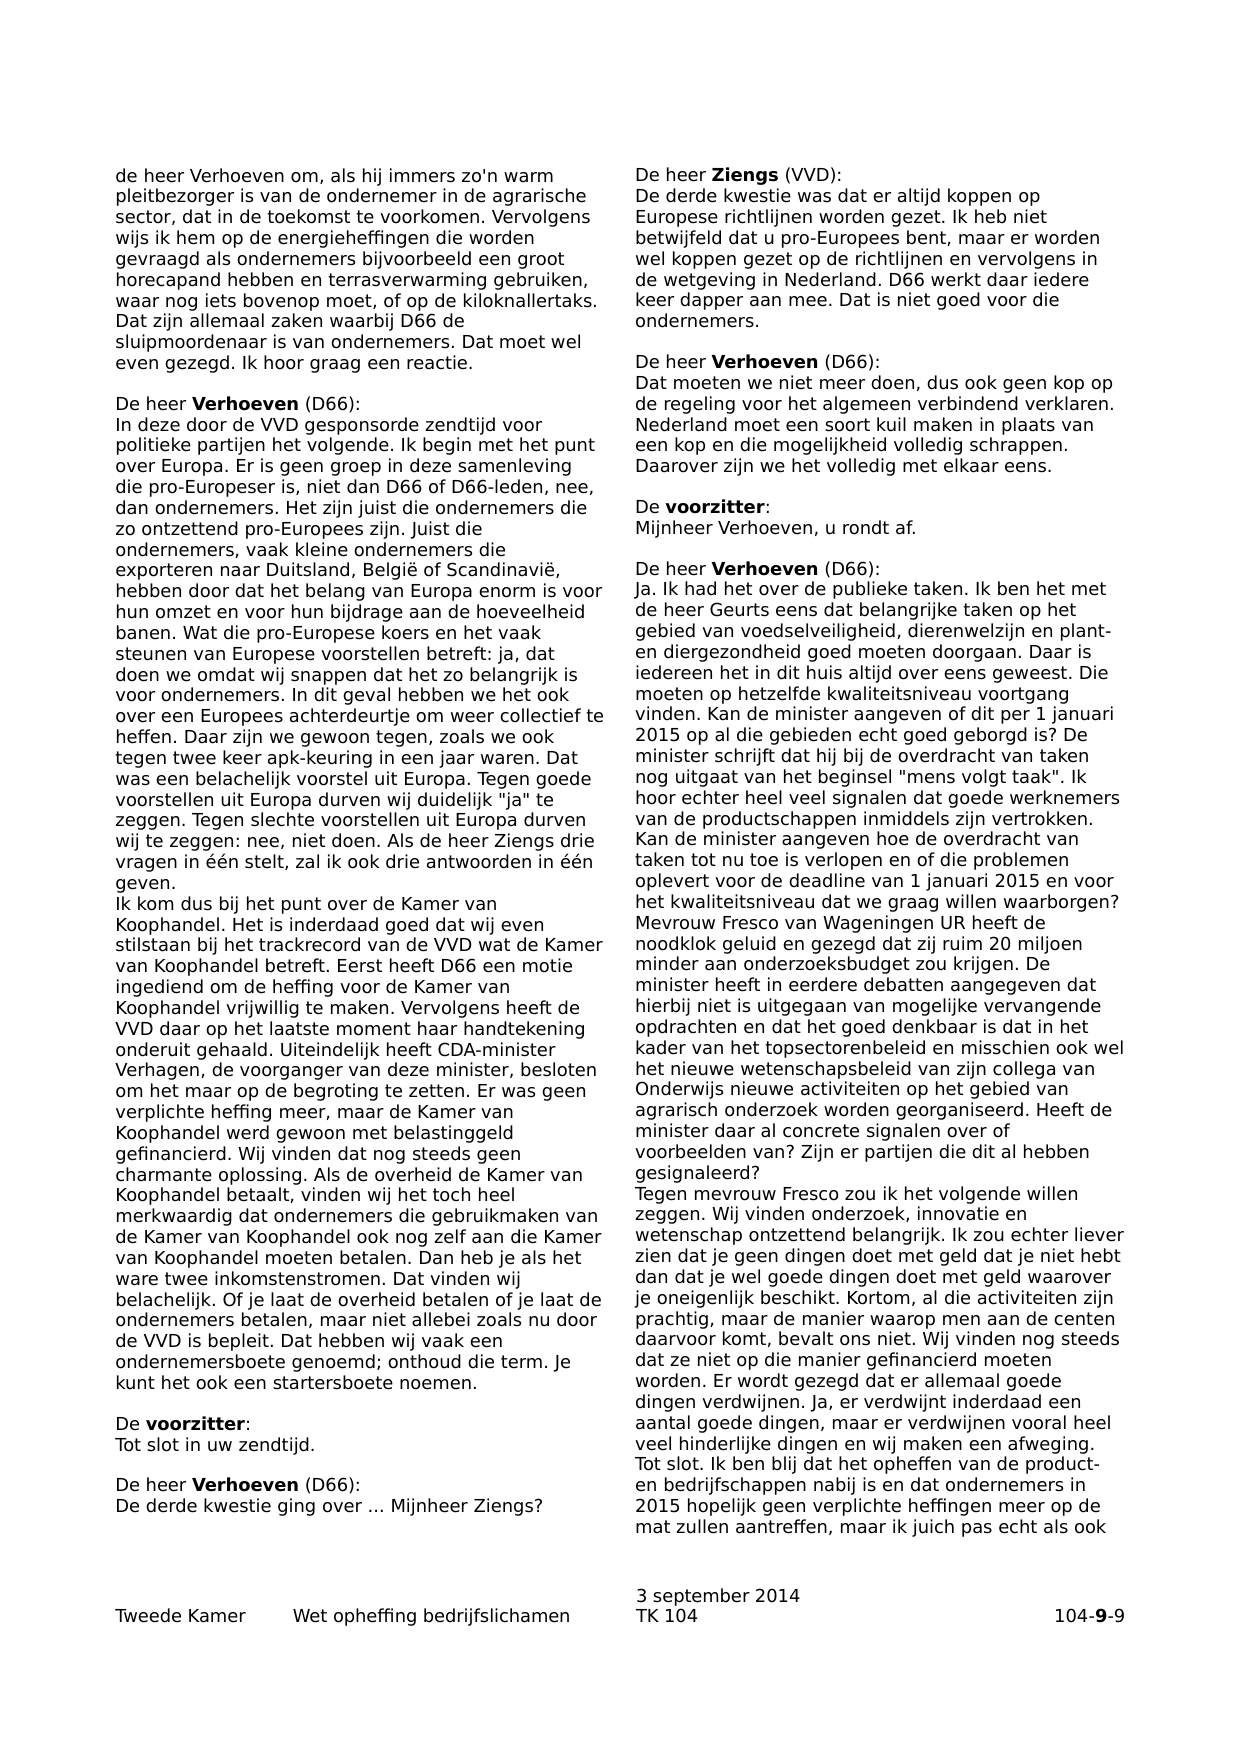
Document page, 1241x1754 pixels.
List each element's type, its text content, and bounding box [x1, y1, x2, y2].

text De derde kwestie ging over ... Mijnheer Ziengs? [115, 1496, 605, 1517]
text De derde kwestie was dat er altijd koppen op Europese richtlijnen worden gezet. Ik heb niet betwijfeld dat u pro-Europees bent, maar er worden wel koppen gezet op de richtlijnen en vervolgens in de wetgeving in Nederland. D66 werkt daar iedere keer dapper aan mee. Dat is niet goed voor die ondernemers. [635, 186, 1125, 332]
text Mevrouw Fresco van Wageningen UR heeft de noodklok geluid en gezegd dat zij ruim 20 miljoen minder aan onderzoeksbudget zou krijgen. De minister heeft in eerdere debatten aangegeven dat hierbij niet is uitgegaan van mogelijke vervangende opdrachten en dat het goed denkbaar is dat in het kader van het topsectorenbeleid en misschien ook wel het nieuwe wetenschapsbeleid van zijn collega van Onderwijs nieuwe activiteiten op het gebied van agrarisch onderzoek worden georganiseerd. Heeft de minister daar al concrete signalen over of voorbeelden van? Zijn er partijen die dit al hebben gesignaleerd? [635, 912, 1125, 1183]
text De voorzitter: [635, 497, 1125, 517]
text De voorzitter: [115, 1413, 605, 1434]
text Dat moeten we niet meer doen, dus ook geen kop op de regeling voor het algemeen verbindend verklaren. Nederland moet een soort kuil maken in plaats van een kop en die mogelijkheid volledig schrappen. Daarover zijn we het volledig met elkaar eens. [635, 373, 1125, 477]
text Ja. Ik had het over de publieke taken. Ik ben het met de heer Geurts eens dat belangrijke taken op het gebied van voedselveiligheid, dierenwelzijn en plant- en diergezondheid goed moeten doorgaan. Daar is iedereen het in dit huis altijd over eens geweest. Die moeten op hetzelfde kwaliteitsniveau voortgang vinden. Kan de minister aangeven of dit per 1 januari 2015 op al die gebieden echt goed geborgd is? De minister schrijft dat hij bij de overdracht van taken nog uitgaat van het beginsel "mens volgt taak". Ik hoor echter heel veel signalen dat goede werknemers van de productschappen inmiddels zijn vertrokken. Kan de minister aangeven hoe de overdracht van taken tot nu toe is verlopen en of die problemen oplevert voor de deadline van 1 januari 2015 en voor het kwaliteitsniveau dat we graag willen waarborgen? [635, 579, 1125, 912]
text De heer Verhoeven (D66): [115, 394, 605, 414]
text Tot slot. Ik ben blij dat het opheffen van de product- en bedrijfschappen nabij is en dat ondernemers in 2015 hopelijk geen verplichte heffingen meer op de mat zullen aantreffen, maar ik juich pas echt als ook [635, 1454, 1125, 1537]
text Tegen mevrouw Fresco zou ik het volgende willen zeggen. Wij vinden onderzoek, innovatie en wetenschap ontzettend belangrijk. Ik zou echter liever zien dat je geen dingen doet met geld dat je niet hebt dan dat je wel goede dingen doet met geld waarover je oneigenlijk beschikt. Kortom, al die activiteiten zijn prachtig, maar de manier waarop men aan de centen daarvoor komt, bevalt ons niet. Wij vinden nog steeds dat ze niet op die manier gefinancierd moeten worden. Er wordt gezegd dat er allemaal goede dingen verdwijnen. Ja, er verdwijnt inderdaad een aantal goede dingen, maar er verdwijnen vooral heel veel hinderlijke dingen en wij maken een afweging. [635, 1183, 1125, 1454]
text Tot slot in uw zendtijd. [115, 1434, 605, 1455]
text De heer Verhoeven (D66): [635, 352, 1125, 373]
text Mijnheer Verhoeven, u rondt af. [635, 517, 1125, 538]
text de heer Verhoeven om, als hij immers zo'n warm pleitbezorger is van de ondernemer in de agrarische sector, dat in de toekomst te voorkomen. Vervolgens wijs ik hem op de energieheffingen die worden gevraagd als ondernemers bijvoorbeeld een groot horecapand hebben en terrasverwarming gebruiken, waar nog iets bovenop moet, of op de kiloknallertaks. Dat zijn allemaal zaken waarbij D66 de sluipmoordenaar is van ondernemers. Dat moet wel even gezegd. Ik hoor graag een reactie. [115, 165, 605, 374]
text Ik kom dus bij het punt over de Kamer van Koophandel. Het is inderdaad goed dat wij even stilstaan bij het trackrecord van de VVD wat de Kamer van Koophandel betreft. Eerst heeft D66 een motie ingediend om de heffing voor de Kamer van Koophandel vrijwillig te maken. Vervolgens heeft de VVD daar op het laatste moment haar handtekening onderuit gehaald. Uiteindelijk heeft CDA-minister Verhagen, de voorganger van deze minister, besloten om het maar op de begroting te zetten. Er was geen verplichte heffing meer, maar de Kamer van Koophandel werd gewoon met belastinggeld gefinancierd. Wij vinden dat nog steeds geen charmante oplossing. Als de overheid de Kamer van Koophandel betaalt, vinden wij het toch heel merkwaardig dat ondernemers die gebruikmaken van de Kamer van Koophandel ook nog zelf aan die Kamer van Koophandel moeten betalen. Dan heb je als het ware twee inkomstenstromen. Dat vinden wij belachelijk. Of je laat de overheid betalen of je laat de ondernemers betalen, maar niet allebei zoals nu door de VVD is bepleit. Dat hebben wij vaak een ondernemersboete genoemd; onthoud die term. Je kunt het ook een startersboete noemen. [115, 893, 605, 1393]
text De heer Ziengs (VVD): [635, 165, 1125, 186]
text De heer Verhoeven (D66): [635, 558, 1125, 579]
text In deze door de VVD gesponsorde zendtijd voor politieke partijen het volgende. Ik begin met het punt over Europa. Er is geen groep in deze samenleving die pro-Europeser is, niet dan D66 of D66-leden, nee, dan ondernemers. Het zijn juist die ondernemers die zo ontzettend pro-Europees zijn. Juist die ondernemers, vaak kleine ondernemers die exporteren naar Duitsland, België of Scandinavië, hebben door dat het belang van Europa enorm is voor hun omzet en voor hun bijdrage aan de hoeveelheid banen. Wat die pro-Europese koers en het vaak steunen van Europese voorstellen betreft: ja, dat doen we omdat wij snappen dat het zo belangrijk is voor ondernemers. In dit geval hebben we het ook over een Europees achterdeurtje om weer collectief te heffen. Daar zijn we gewoon tegen, zoals we ook tegen twee keer apk-keuring in een jaar waren. Dat was een belachelijk voorstel uit Europa. Tegen goede voorstellen uit Europa durven wij duidelijk "ja" te zeggen. Tegen slechte voorstellen uit Europa durven wij te zeggen: nee, niet doen. Als de heer Ziengs drie vragen in één stelt, zal ik ook drie antwoorden in één geven. [115, 414, 605, 893]
text De heer Verhoeven (D66): [115, 1475, 605, 1496]
